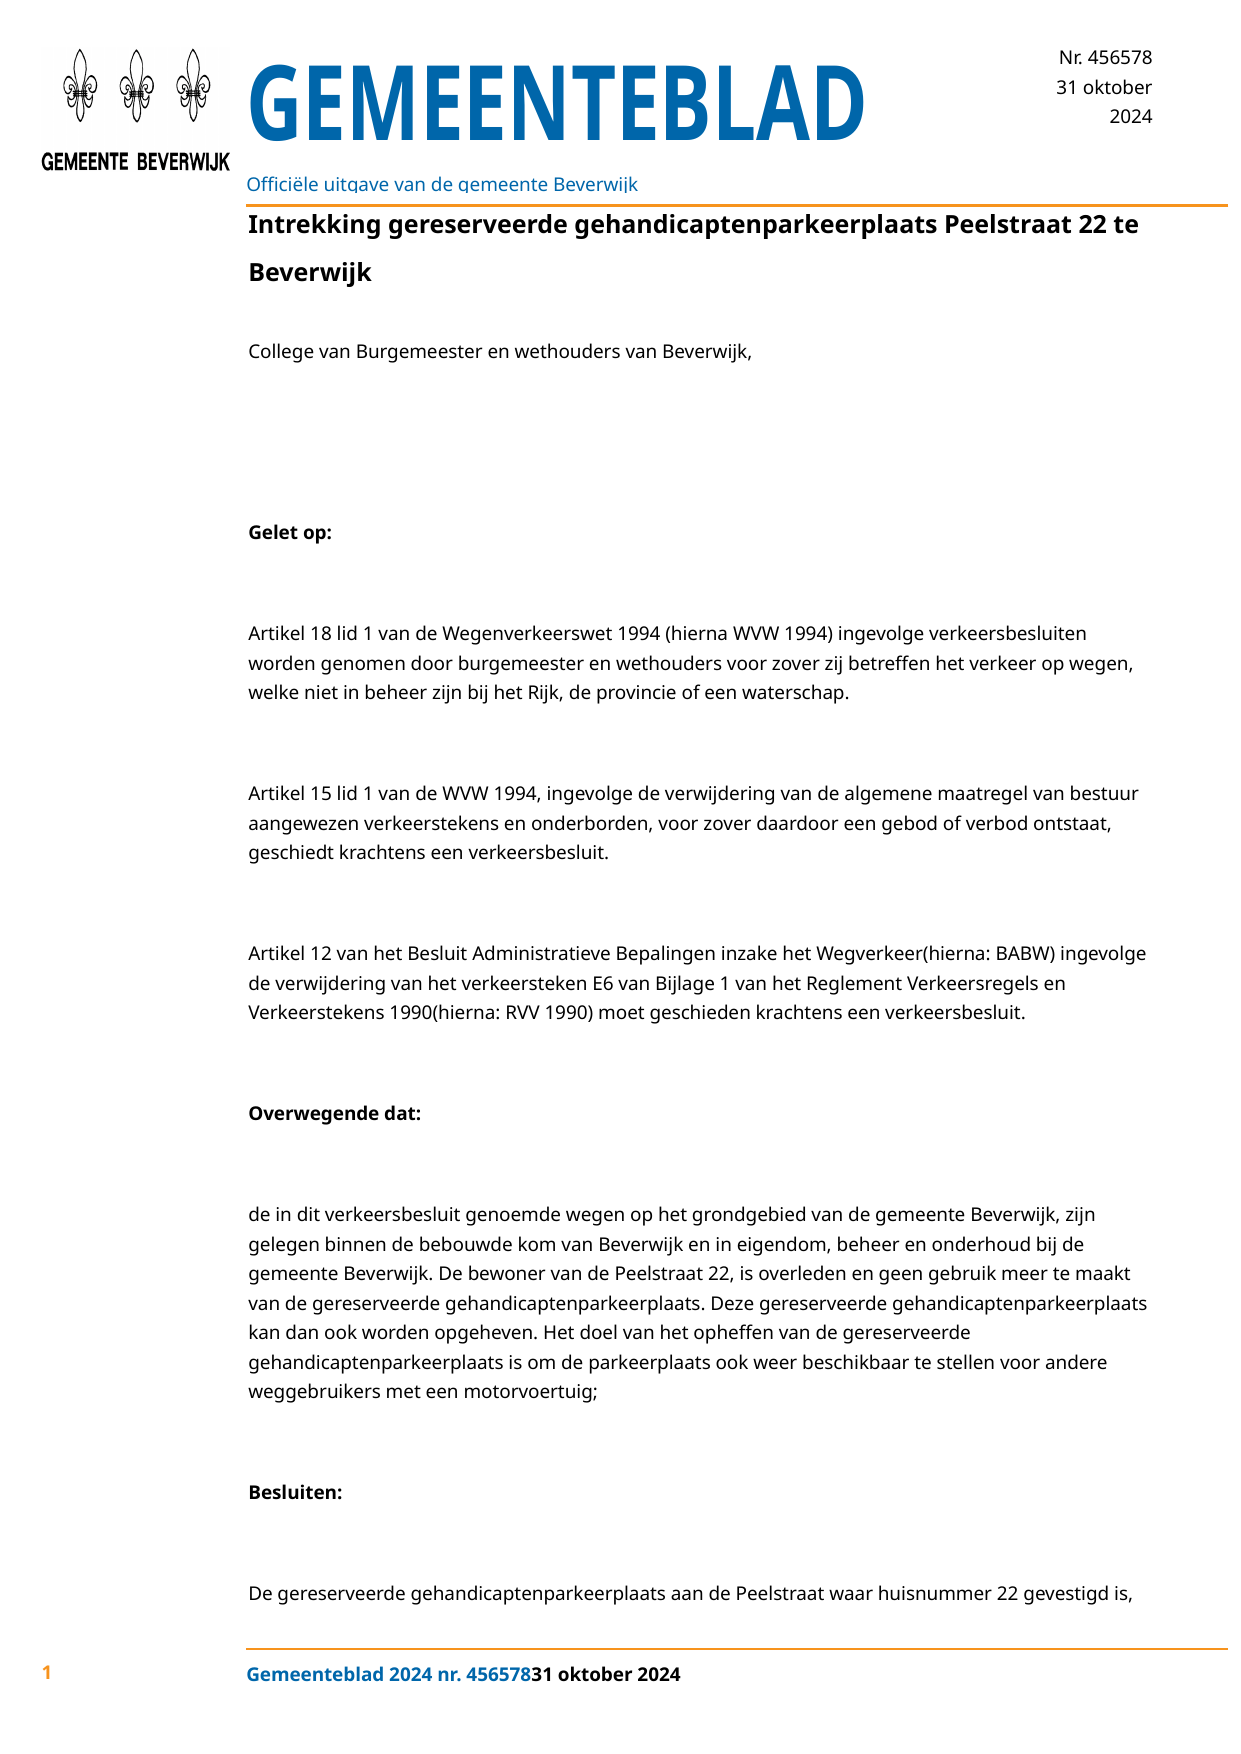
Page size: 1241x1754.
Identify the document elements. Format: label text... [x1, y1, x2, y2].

text Artikel 12 van het Besluit Administratieve Bepalingen inzake het Wegverkeer(hierna: BABW) ingevolge de verwijdering van het verkeersteken E6 van Bijlage 1 van het Reglement Verkeersregels en Verkeerstekens 1990(hierna: RVV 1990) moet geschieden krachtens een verkeersbesluit. [248, 940, 1152, 1025]
text Overwegende dat: [248, 1100, 1152, 1126]
text de in dit verkeersbesluit genoemde wegen op het grondgebied van de gemeente Beverwijk, zijn gelegen binnen de bebouwde kom van Beverwijk en in eigendom, beheer en onderhoud bij de gemeente Beverwijk. De bewoner van de Peelstraat 22, is overleden en geen gebruik meer te maakt van de gereserveerde gehandicaptenparkeerplaats. Deze gereserveerde gehandicaptenparkeerplaats kan dan ook worden opgeheven. Het doel van het opheffen van de gereserveerde gehandicaptenparkeerplaats is om de parkeerplaats ook weer beschikbaar te stellen voor andere weggebruikers met een motorvoertuig; [248, 1201, 1152, 1404]
picture [41, 47, 231, 172]
text De gereserveerde gehandicaptenparkeerplaats aan de Peelstraat waar huisnummer 22 gevestigd is, [248, 1580, 1152, 1606]
text College van Burgemeester en wethouders van Beverwijk, [248, 339, 1152, 364]
text Gelet op: [248, 519, 1152, 545]
text Besluiten: [248, 1479, 1152, 1505]
text Artikel 18 lid 1 van de Wegenverkeerswet 1994 (hierna WVW 1994) ingevolge verkeersbesluiten worden genomen door burgemeester en wethouders voor zover zij betreffen het verkeer op wegen, welke niet in beheer zijn bij het Rijk, de provincie of een waterschap. [248, 620, 1152, 705]
text Intrekking gereserveerde gehandicaptenparkeerplaats Peelstraat 22 te Beverwijk [248, 207, 1152, 288]
text Artikel 15 lid 1 van de WVW 1994, ingevolge de verwijdering van de algemene maatregel van bestuur aangewezen verkeerstekens en onderborden, voor zover daardoor een gebod of verbod ontstaat, geschiedt krachtens een verkeersbesluit. [248, 780, 1152, 865]
